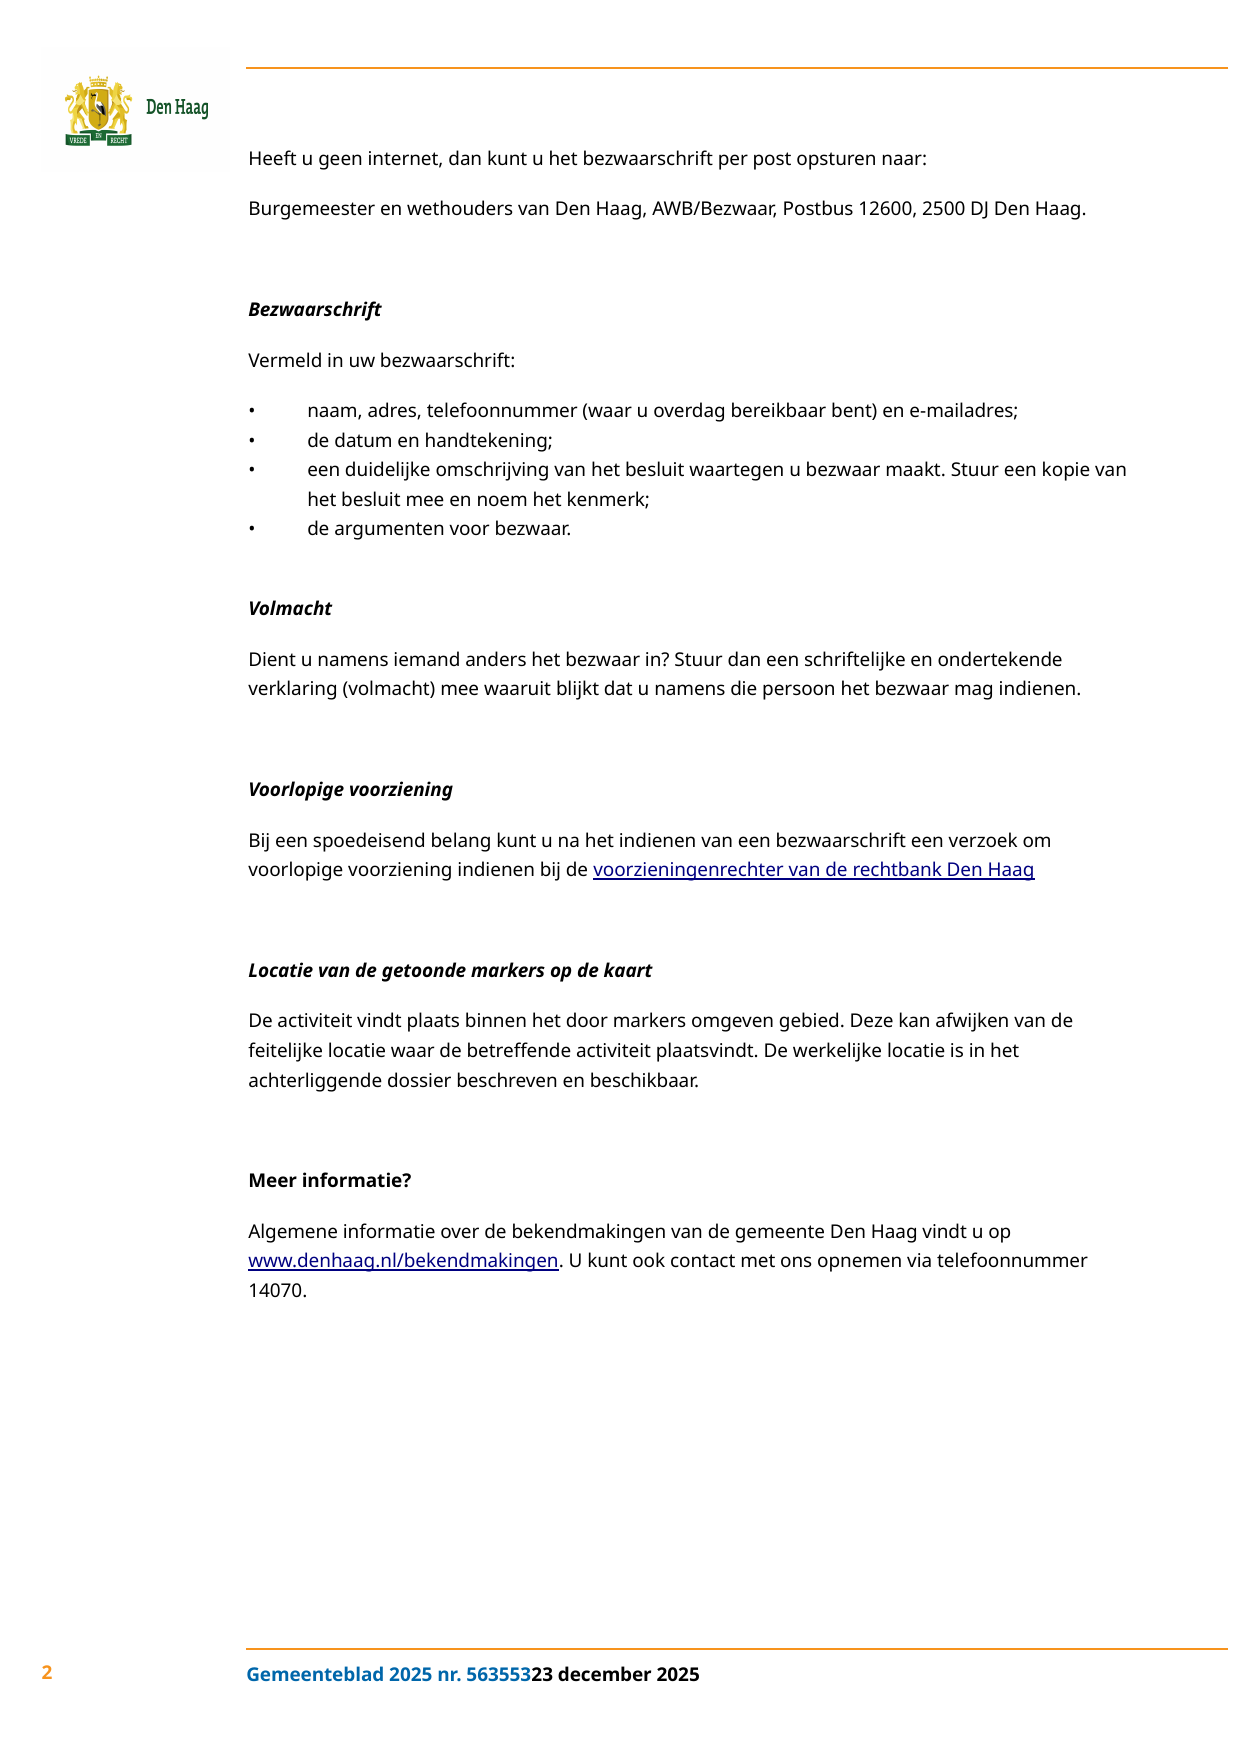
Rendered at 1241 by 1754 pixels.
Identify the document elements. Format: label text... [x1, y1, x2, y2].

text Algemene informatie over de bekendmakingen van de gemeente Den Haag vindt u op www.denhaag.nl/bekendmakingen. U kunt ook contact met ons opnemen via telefoonnummer 14070. [248, 1218, 1152, 1303]
list de datum en handtekening; [248, 427, 1152, 453]
list de argumenten voor bezwaar. [248, 516, 1152, 541]
text Meer informatie? [248, 1168, 1152, 1193]
text Dient u namens iemand anders het bezwaar in? Stuur dan een schriftelijke en ondertekende verklaring (volmacht) mee waaruit blijkt dat u namens die persoon het bezwaar mag indienen. [248, 646, 1152, 701]
text De activiteit vindt plaats binnen het door markers omgeven gebied. Deze kan afwijken van de feitelijke locatie waar de betreffende activiteit plaatsvindt. De werkelijke locatie is in het achterliggende dossier beschreven en beschikbaar. [248, 1008, 1152, 1093]
text Voorlopige voorziening [248, 776, 1152, 802]
text Vermeld in uw bezwaarschrift: [248, 347, 1152, 373]
text Locatie van de getoonde markers op de kaart [248, 957, 1152, 983]
picture [41, 47, 231, 172]
text Heeft u geen internet, dan kunt u het bezwaarschrift per post opsturen naar: [248, 145, 1152, 171]
list een duidelijke omschrijving van het besluit waartegen u bezwaar maakt. Stuur een kopie van het besluit mee en noem het kenmerk; [248, 456, 1152, 512]
list naam, adres, telefoonnummer (waar u overdag bereikbaar bent) en e-mailadres; [248, 397, 1152, 423]
text Bezwaarschrift [248, 296, 1152, 322]
text Volmacht [248, 596, 1152, 621]
text Burgemeester en wethouders van Den Haag, AWB/Bezwaar, Postbus 12600, 2500 DJ Den Haag. [248, 196, 1152, 221]
text Bij een spoedeisend belang kunt u na het indienen van een bezwaarschrift een verzoek om voorlopige voorziening indienen bij de voorzieningenrechter van de rechtbank Den Haag [248, 827, 1152, 882]
